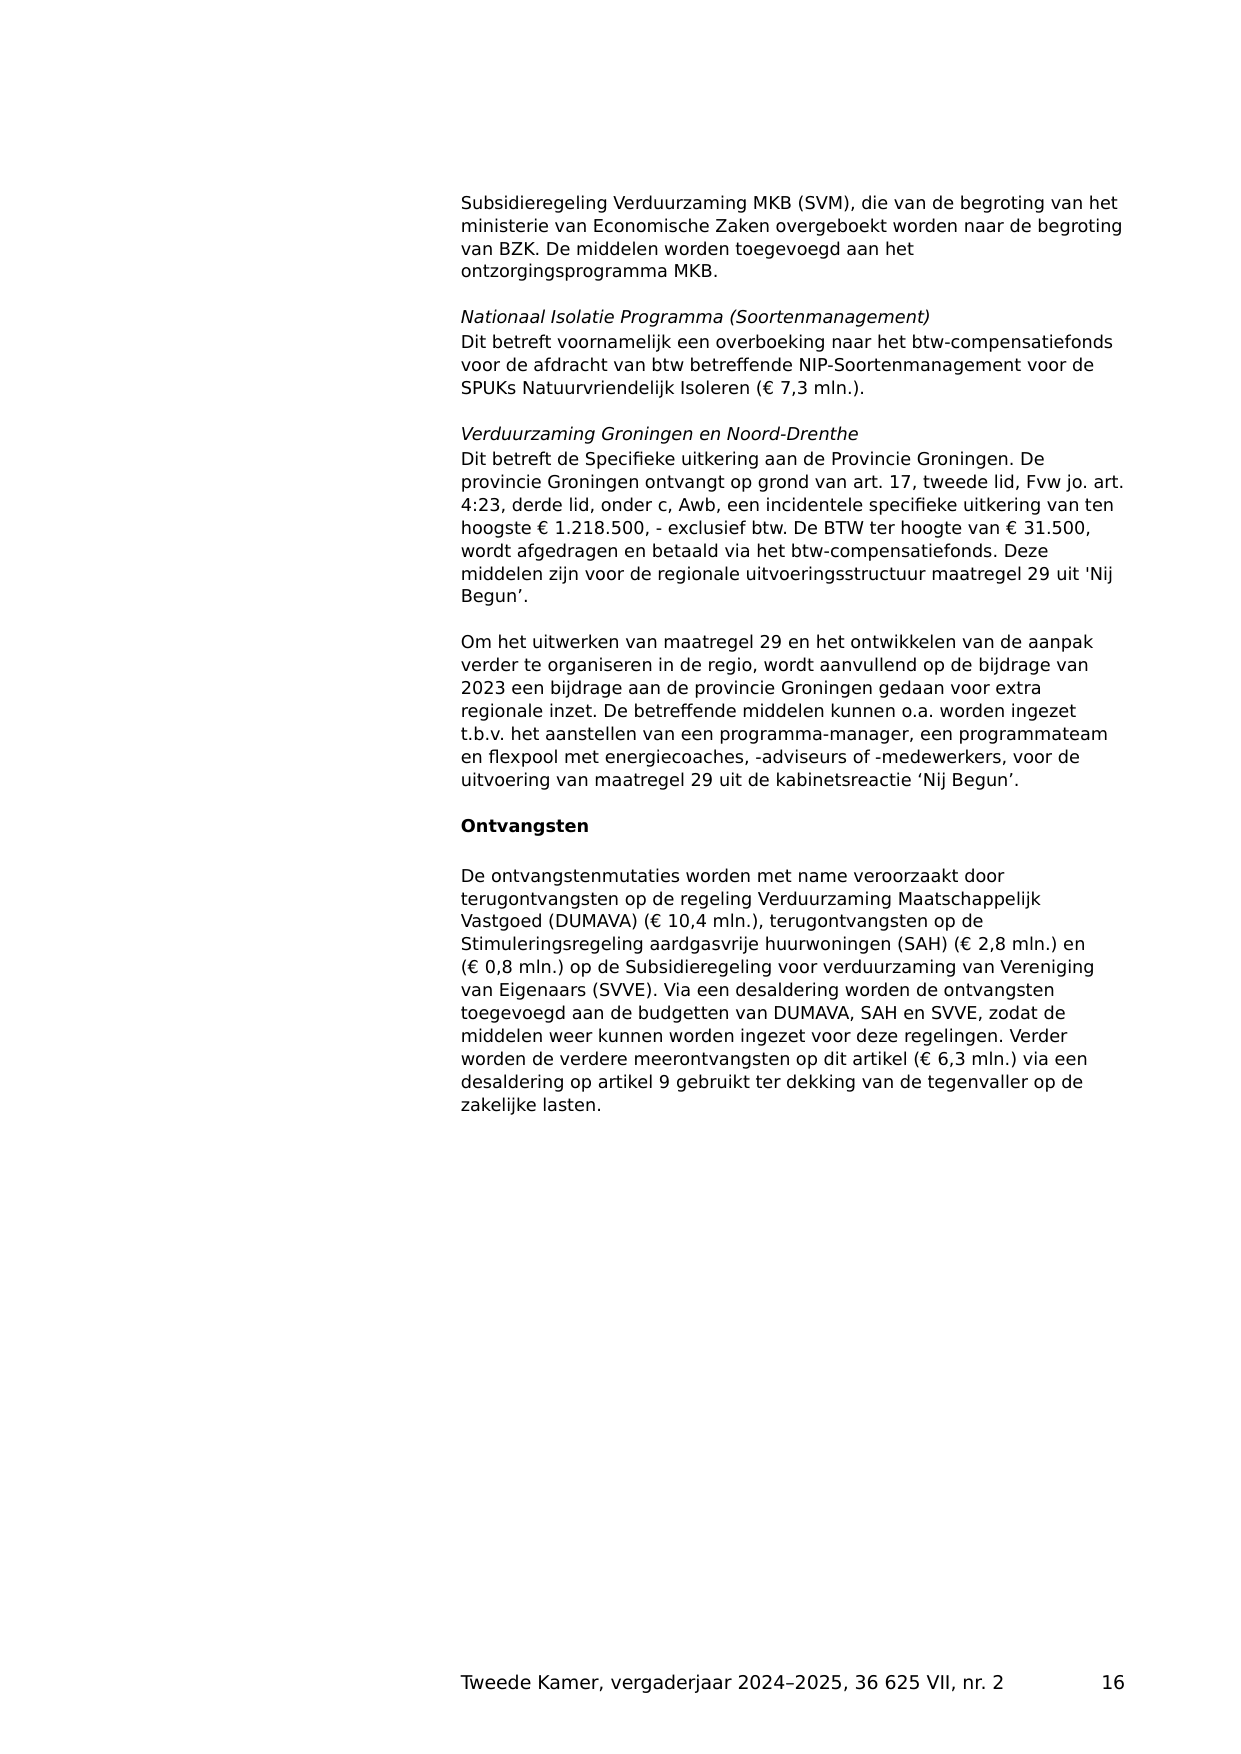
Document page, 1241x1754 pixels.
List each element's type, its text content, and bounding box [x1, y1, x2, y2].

text Dit betreft voornamelijk een overboeking naar het btw-compensatiefonds voor de afdracht van btw betreffende NIP-Soortenmanagement voor de SPUKs Natuurvriendelijk Isoleren (€ 7,3 mln.). [461, 330, 1125, 399]
text Ontvangsten [461, 814, 1125, 837]
text Dit betreft de Specifieke uitkering aan de Provincie Groningen. De provincie Groningen ontvangt op grond van art. 17, tweede lid, Fvw jo. art. 4:23, derde lid, onder c, Awb, een incidentele specifieke uitkering van ten hoogste € 1.218.500, - exclusief btw. De BTW ter hoogte van € 31.500, wordt afgedragen en betaald via het btw-compensatiefonds. Deze middelen zijn voor de regionale uitvoeringsstructuur maatregel 29 uit 'Nij Begun’. [461, 447, 1125, 607]
text Subsidieregeling Verduurzaming MKB (SVM), die van de begroting van het ministerie van Economische Zaken overgeboekt worden naar de begroting van BZK. De middelen worden toegevoegd aan het ontzorgingsprogramma MKB. [461, 191, 1125, 282]
text Om het uitwerken van maatregel 29 en het ontwikkelen van de aanpak verder te organiseren in de regio, wordt aanvullend op de bijdrage van 2023 een bijdrage aan de provincie Groningen gedaan voor extra regionale inzet. De betreffende middelen kunnen o.a. worden ingezet t.b.v. het aanstellen van een programma-manager, een programmateam en flexpool met energiecoaches, -adviseurs of -medewerkers, voor de uitvoering van maatregel 29 uit de kabinetsreactie ‘Nij Begun’. [461, 630, 1125, 791]
text Nationaal Isolatie Programma (Soortenmanagement) [461, 305, 1125, 328]
text De ontvangstenmutaties worden met name veroorzaakt door terugontvangsten op de regeling Verduurzaming Maatschappelijk Vastgoed (DUMAVA) (€ 10,4 mln.), terugontvangsten op de Stimuleringsregeling aardgasvrije huurwoningen (SAH) (€ 2,8 mln.) en (€ 0,8 mln.) op de Subsidieregeling voor verduurzaming van Vereniging van Eigenaars (SVVE). Via een desaldering worden de ontvangsten toegevoegd aan de budgetten van DUMAVA, SAH en SVVE, zodat de middelen weer kunnen worden ingezet voor deze regelingen. Verder worden de verdere meerontvangsten op dit artikel (€ 6,3 mln.) via een desaldering op artikel 9 gebruikt ter dekking van de tegenvaller op de zakelijke lasten. [461, 864, 1125, 1116]
text Verduurzaming Groningen en Noord-Drenthe [461, 422, 1125, 445]
